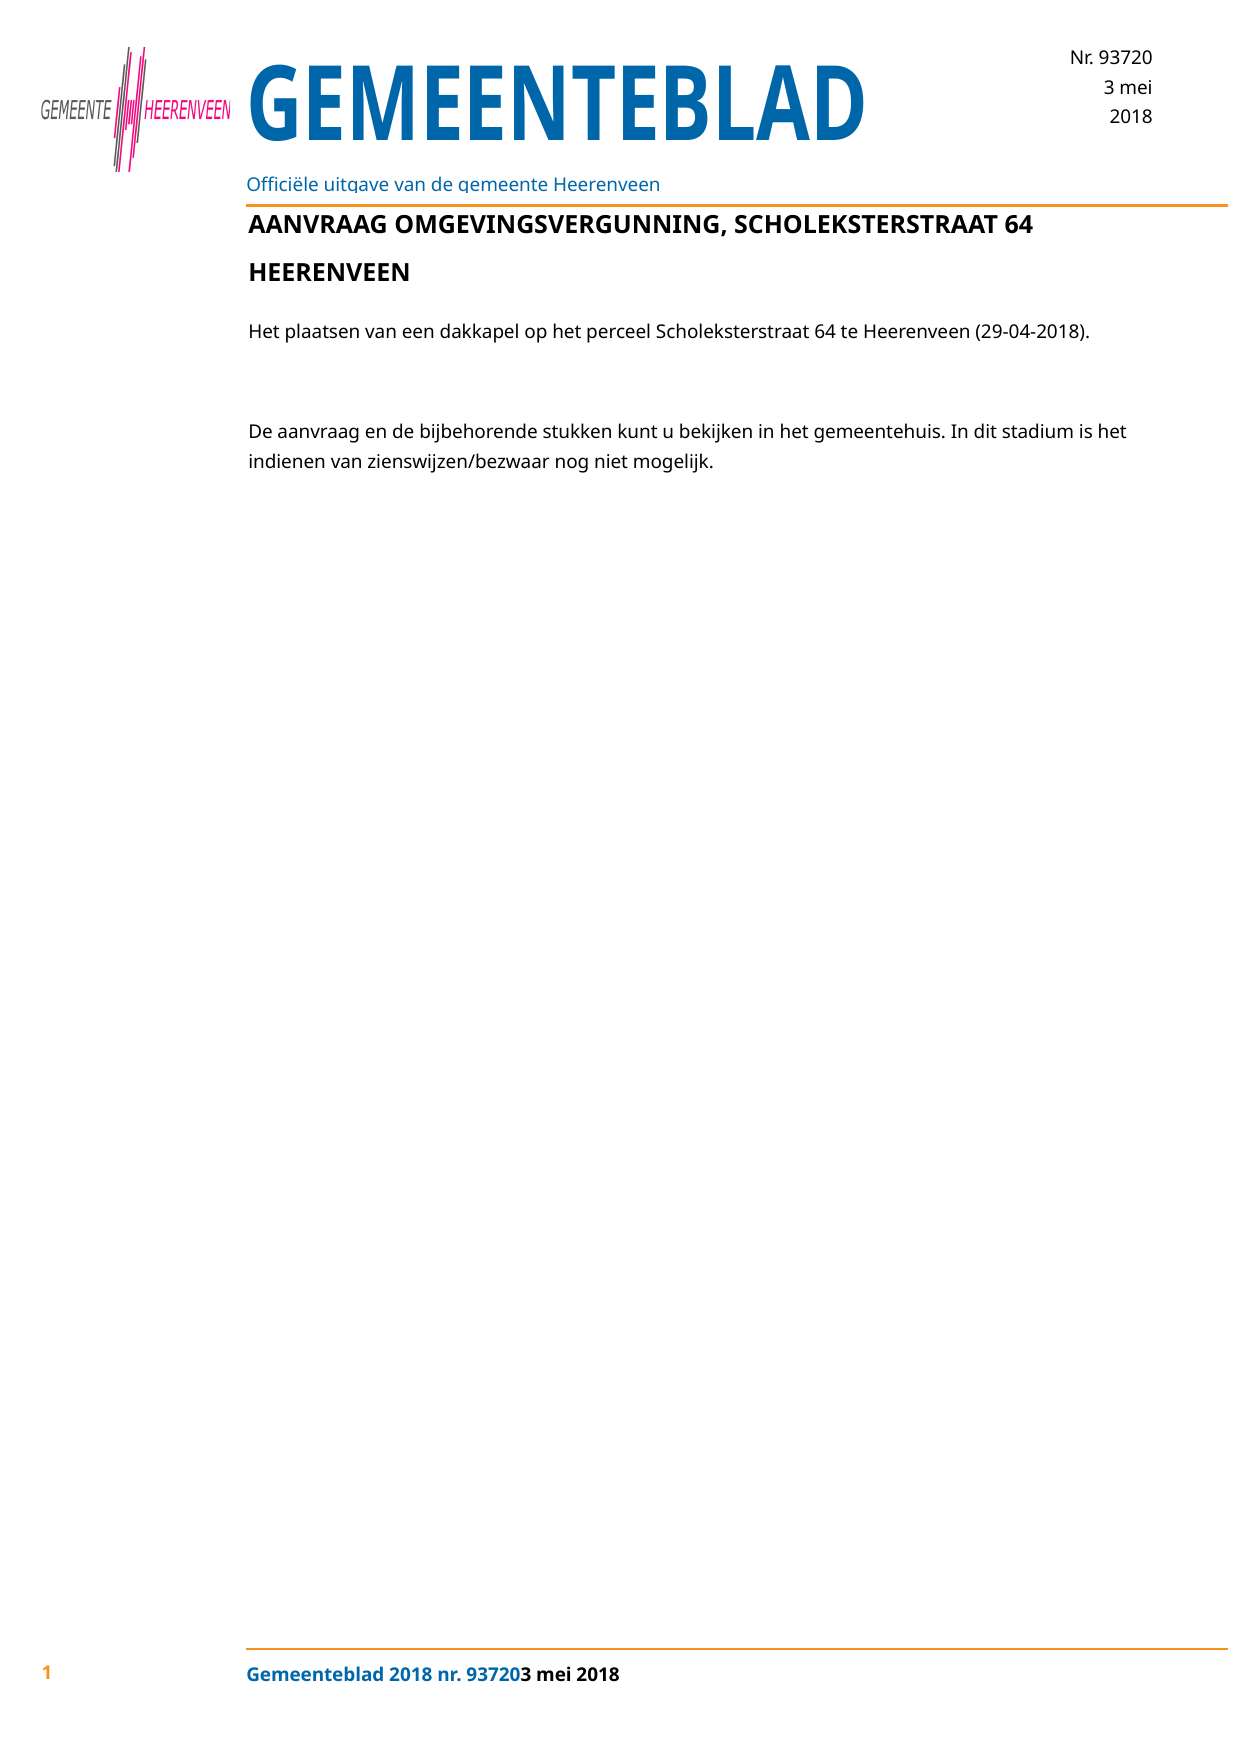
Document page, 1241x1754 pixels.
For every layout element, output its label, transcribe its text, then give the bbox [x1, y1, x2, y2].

text Het plaatsen van een dakkapel op het perceel Scholeksterstraat 64 te Heerenveen (29-04-2018). [248, 318, 1152, 344]
text AANVRAAG OMGEVINGSVERGUNNING, SCHOLEKSTERSTRAAT 64 HEERENVEEN [248, 207, 1152, 288]
picture [41, 47, 231, 172]
text De aanvraag en de bijbehorende stukken kunt u bekijken in het gemeentehuis. In dit stadium is het indienen van zienswijzen/bezwaar nog niet mogelijk. [248, 419, 1152, 474]
